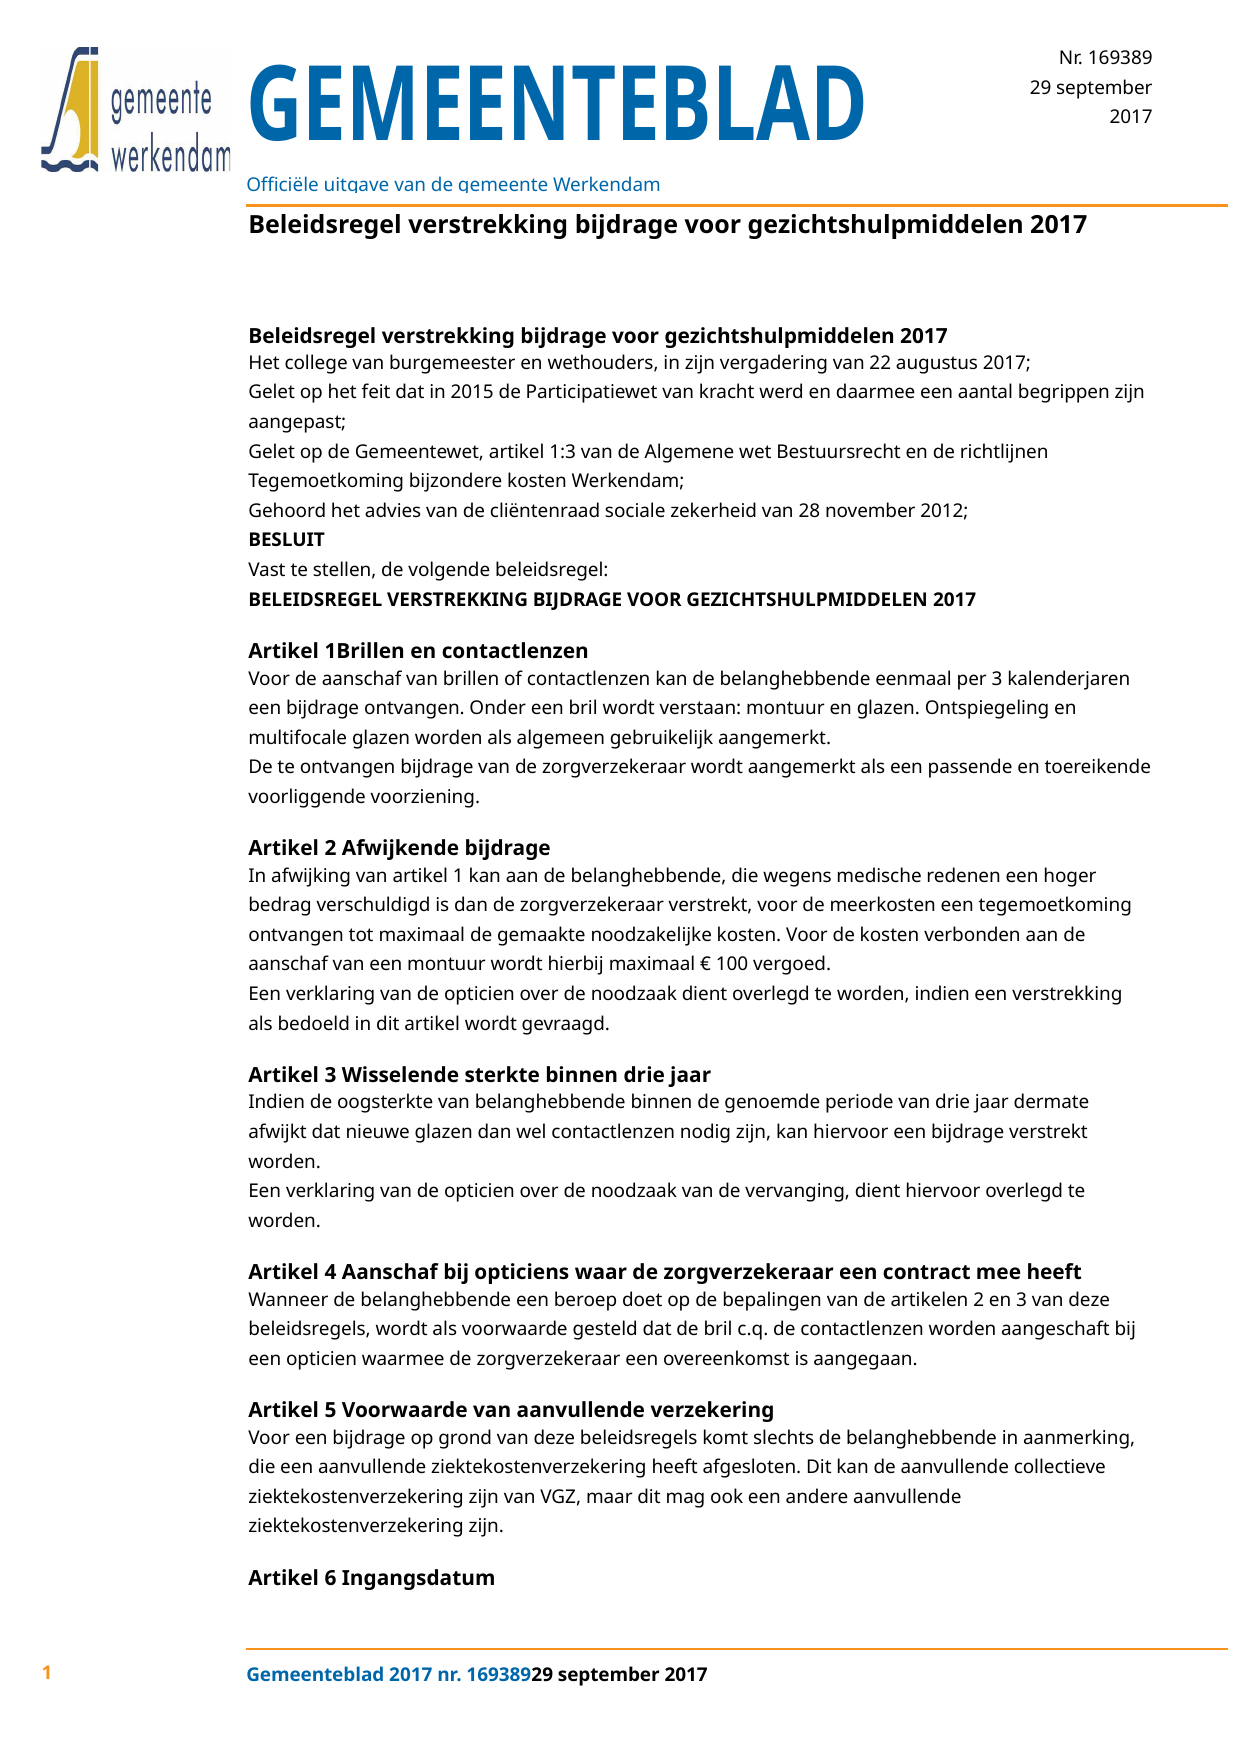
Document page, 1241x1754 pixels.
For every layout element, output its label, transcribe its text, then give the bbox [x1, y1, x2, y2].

text BELEIDSREGEL VERSTREKKING BIJDRAGE VOOR GEZICHTSHULPMIDDELEN 2017 [248, 586, 1152, 612]
text Vast te stellen, de volgende beleidsregel: [248, 556, 1152, 582]
text Artikel 4 Aanschaf bij opticiens waar de zorgverzekeraar een contract mee heeft [248, 1257, 1152, 1286]
text Artikel 2 Afwijkende bijdrage [248, 833, 1152, 862]
picture [41, 47, 231, 172]
text Voor een bijdrage op grond van deze beleidsregels komt slechts de belanghebbende in aanmerking, die een aanvullende ziektekostenverzekering heeft afgesloten. Dit kan de aanvullende collectieve ziektekostenverzekering zijn van VGZ, maar dit mag ook een andere aanvullende ziektekostenverzekering zijn. [248, 1424, 1152, 1538]
text De te ontvangen bijdrage van de zorgverzekeraar wordt aangemerkt als een passende en toereikende voorliggende voorziening. [248, 753, 1152, 809]
text Voor de aanschaf van brillen of contactlenzen kan de belanghebbende eenmaal per 3 kalenderjaren een bijdrage ontvangen. Onder een bril wordt verstaan: montuur en glazen. Ontspiegeling en multifocale glazen worden als algemeen gebruikelijk aangemerkt. [248, 665, 1152, 749]
text Een verklaring van de opticien over de noodzaak van de vervanging, dient hiervoor overlegd te worden. [248, 1177, 1152, 1233]
text Beleidsregel verstrekking bijdrage voor gezichtshulpmiddelen 2017 [248, 321, 1152, 349]
text Artikel 6 Ingangsdatum [248, 1563, 1152, 1591]
text Gehoord het advies van de cliëntenraad sociale zekerheid van 28 november 2012; [248, 497, 1152, 523]
text Wanneer de belanghebbende een beroep doet op de bepalingen van de artikelen 2 en 3 van deze beleidsregels, wordt als voorwaarde gesteld dat de bril c.q. de contactlenzen worden aangeschaft bij een opticien waarmee de zorgverzekeraar een overeenkomst is aangegaan. [248, 1286, 1152, 1371]
text Artikel 1Brillen en contactlenzen [248, 636, 1152, 665]
text Indien de oogsterkte van belanghebbende binnen de genoemde periode van drie jaar dermate afwijkt dat nieuwe glazen dan wel contactlenzen nodig zijn, kan hiervoor een bijdrage verstrekt worden. [248, 1089, 1152, 1173]
text Artikel 3 Wisselende sterkte binnen drie jaar [248, 1060, 1152, 1089]
text In afwijking van artikel 1 kan aan de belanghebbende, die wegens medische redenen een hoger bedrag verschuldigd is dan de zorgverzekeraar verstrekt, voor de meerkosten een tegemoetkoming ontvangen tot maximaal de gemaakte noodzakelijke kosten. Voor de kosten verbonden aan de aanschaf van een montuur wordt hierbij maximaal € 100 vergoed. [248, 862, 1152, 976]
text Artikel 5 Voorwaarde van aanvullende verzekering [248, 1395, 1152, 1424]
text BESLUIT [248, 527, 1152, 552]
text Gelet op de Gemeentewet, artikel 1:3 van de Algemene wet Bestuursrecht en de richtlijnen Tegemoetkoming bijzondere kosten Werkendam; [248, 438, 1152, 493]
text Een verklaring van de opticien over de noodzaak dient overlegd te worden, indien een verstrekking als bedoeld in dit artikel wordt gevraagd. [248, 980, 1152, 1036]
text Gelet op het feit dat in 2015 de Participatiewet van kracht werd en daarmee een aantal begrippen zijn aangepast; [248, 379, 1152, 434]
text Het college van burgemeester en wethouders, in zijn vergadering van 22 augustus 2017; [248, 349, 1152, 375]
text Beleidsregel verstrekking bijdrage voor gezichtshulpmiddelen 2017 [248, 207, 1152, 241]
